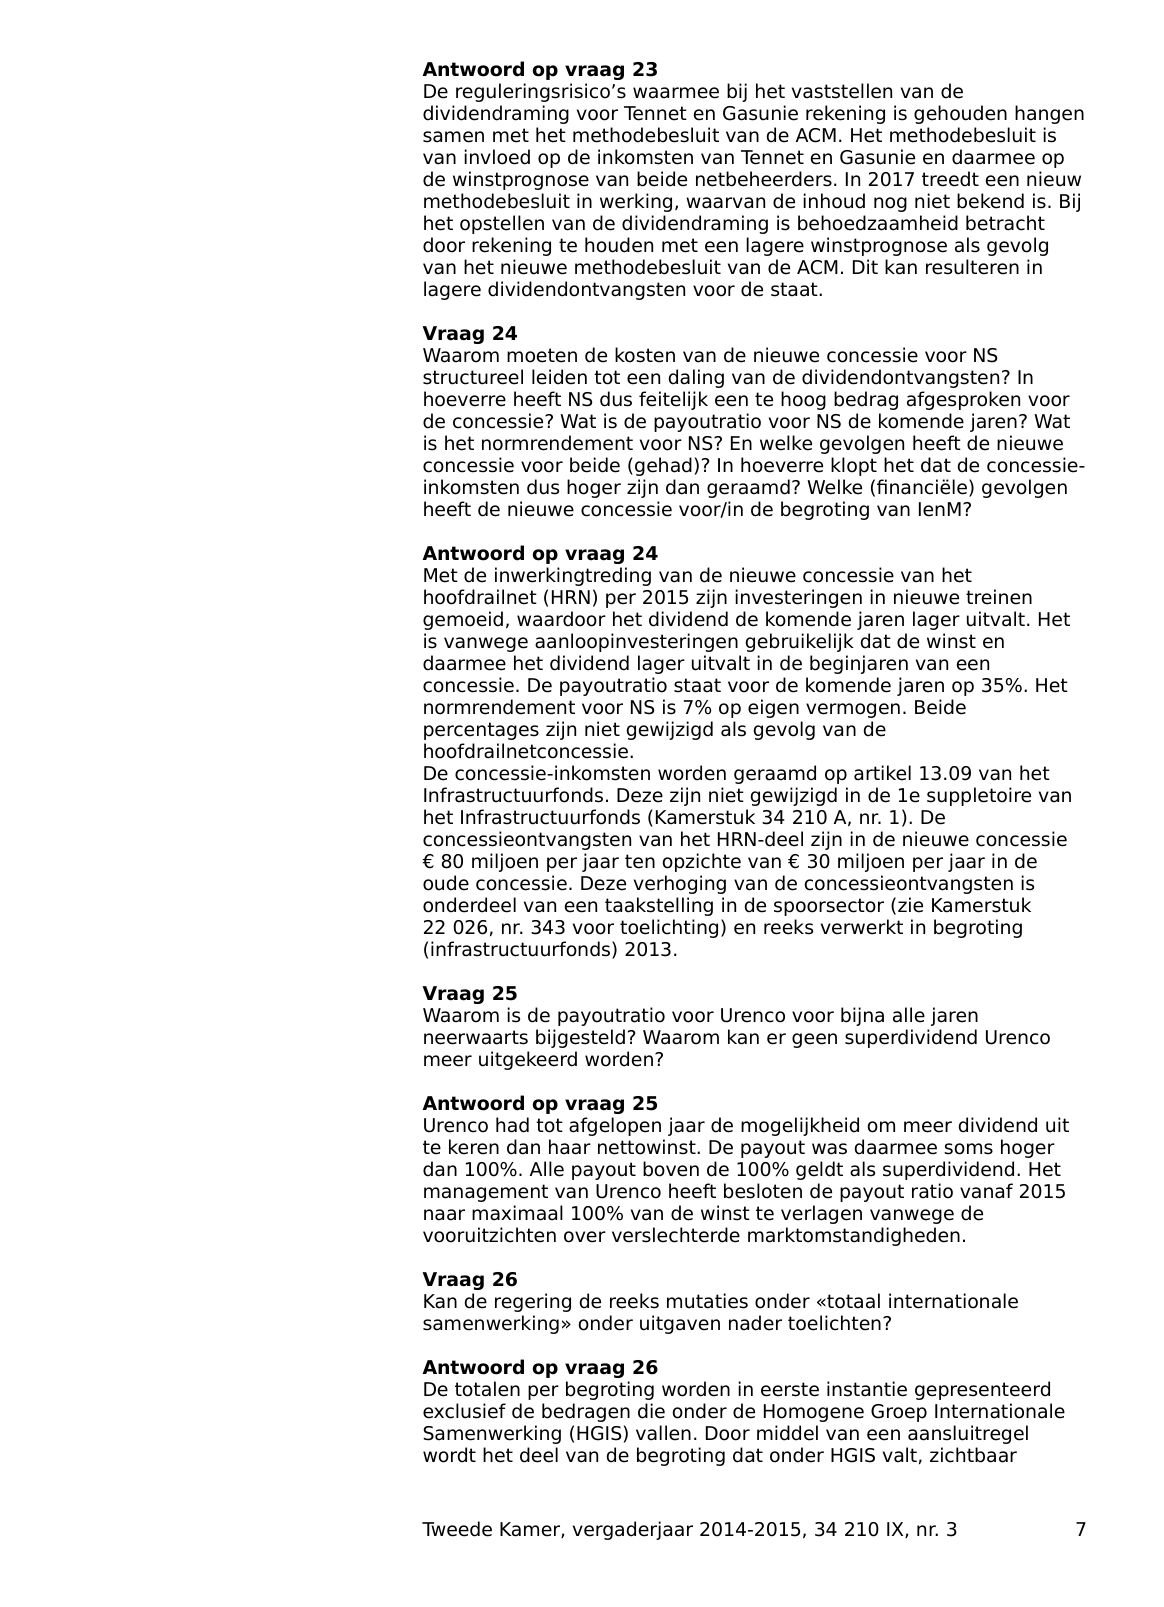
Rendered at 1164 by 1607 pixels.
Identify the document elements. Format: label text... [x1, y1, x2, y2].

text Kan de regering de reeks mutaties onder «totaal internationale samenwerking» onder uitgaven nader toelichten? [422, 1291, 1087, 1335]
text Waarom is de payoutratio voor Urenco voor bijna alle jaren neerwaarts bijgesteld? Waarom kan er geen superdividend Urenco meer uitgekeerd worden? [422, 1005, 1087, 1071]
text Met de inwerkingtreding van de nieuwe concessie van het hoofdrailnet (HRN) per 2015 zijn investeringen in nieuwe treinen gemoeid, waardoor het dividend de komende jaren lager uitvalt. Het is vanwege aanloopinvesteringen gebruikelijk dat de winst en daarmee het dividend lager uitvalt in de beginjaren van een concessie. De payoutratio staat voor de komende jaren op 35%. Het normrendement voor NS is 7% op eigen vermogen. Beide percentages zijn niet gewijzigd als gevolg van de hoofdrailnetconcessie. [422, 565, 1087, 763]
text De totalen per begroting worden in eerste instantie gepresenteerd exclusief de bedragen die onder de Homogene Groep Internationale Samenwerking (HGIS) vallen. Door middel van een aansluitregel wordt het deel van de begroting dat onder HGIS valt, zichtbaar [422, 1379, 1087, 1467]
text Antwoord op vraag 24 [422, 543, 1087, 565]
text Vraag 26 [422, 1269, 1087, 1291]
text Vraag 24 [422, 323, 1087, 345]
text Waarom moeten de kosten van de nieuwe concessie voor NS structureel leiden tot een daling van de dividendontvangsten? In hoeverre heeft NS dus feitelijk een te hoog bedrag afgesproken voor de concessie? Wat is de payoutratio voor NS de komende jaren? Wat is het normrendement voor NS? En welke gevolgen heeft de nieuwe concessie voor beide (gehad)? In hoeverre klopt het dat de concessie-inkomsten dus hoger zijn dan geraamd? Welke (financiële) gevolgen heeft de nieuwe concessie voor/in de begroting van IenM? [422, 345, 1087, 521]
text Vraag 25 [422, 983, 1087, 1005]
text Antwoord op vraag 26 [422, 1357, 1087, 1379]
text Urenco had tot afgelopen jaar de mogelijkheid om meer dividend uit te keren dan haar nettowinst. De payout was daarmee soms hoger dan 100%. Alle payout boven de 100% geldt als superdividend. Het management van Urenco heeft besloten de payout ratio vanaf 2015 naar maximaal 100% van de winst te verlagen vanwege de vooruitzichten over verslechterde marktomstandigheden. [422, 1115, 1087, 1247]
text Antwoord op vraag 23 [422, 59, 1087, 81]
text De concessie-inkomsten worden geraamd op artikel 13.09 van het Infrastructuurfonds. Deze zijn niet gewijzigd in de 1e suppletoire van het Infrastructuurfonds (Kamerstuk 34 210 A, nr. 1). De concessieontvangsten van het HRN-deel zijn in de nieuwe concessie € 80 miljoen per jaar ten opzichte van € 30 miljoen per jaar in de oude concessie. Deze verhoging van de concessieontvangsten is onderdeel van een taakstelling in de spoorsector (zie Kamerstuk 22 026, nr. 343 voor toelichting) en reeks verwerkt in begroting (infrastructuurfonds) 2013. [422, 763, 1087, 961]
text Antwoord op vraag 25 [422, 1093, 1087, 1115]
text De reguleringsrisico’s waarmee bij het vaststellen van de dividendraming voor Tennet en Gasunie rekening is gehouden hangen samen met het methodebesluit van de ACM. Het methodebesluit is van invloed op de inkomsten van Tennet en Gasunie en daarmee op de winstprognose van beide netbeheerders. In 2017 treedt een nieuw methodebesluit in werking, waarvan de inhoud nog niet bekend is. Bij het opstellen van de dividendraming is behoedzaamheid betracht door rekening te houden met een lagere winstprognose als gevolg van het nieuwe methodebesluit van de ACM. Dit kan resulteren in lagere dividendontvangsten voor de staat. [422, 81, 1087, 301]
